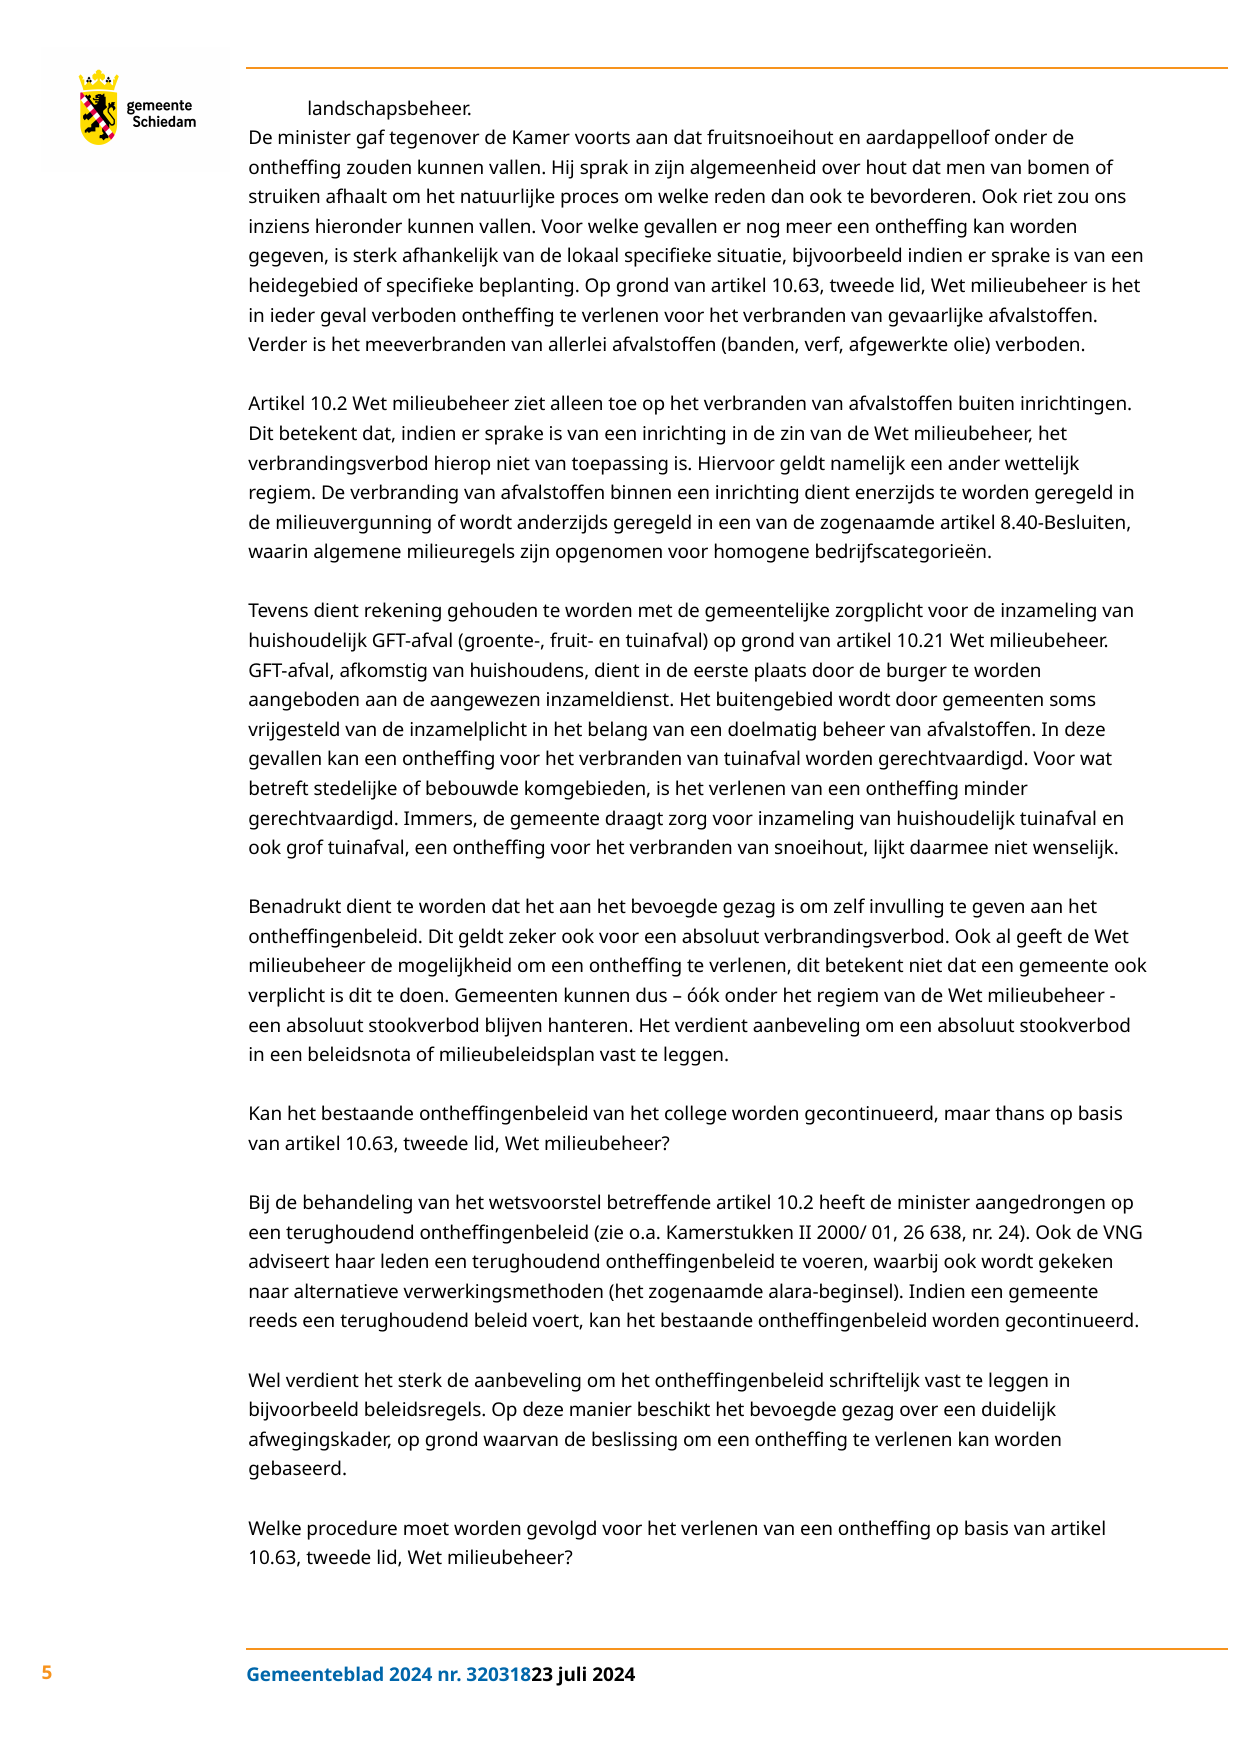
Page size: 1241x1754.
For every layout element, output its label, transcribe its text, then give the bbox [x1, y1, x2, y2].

text De minister gaf tegenover de Kamer voorts aan dat fruitsnoeihout en aardappelloof onder de ontheffing zouden kunnen vallen. Hij sprak in zijn algemeenheid over hout dat men van bomen of struiken afhaalt om het natuurlijke proces om welke reden dan ook te bevorderen. Ook riet zou ons inziens hieronder kunnen vallen. Voor welke gevallen er nog meer een ontheffing kan worden gegeven, is sterk afhankelijk van de lokaal specifieke situatie, bijvoorbeeld indien er sprake is van een heidegebied of specifieke beplanting. Op grond van artikel 10.63, tweede lid, Wet milieubeheer is het in ieder geval verboden ontheffing te verlenen voor het verbranden van gevaarlijke afvalstoffen. Verder is het meeverbranden van allerlei afvalstoffen (banden, verf, afgewerkte olie) verboden. [248, 124, 1152, 357]
picture [41, 47, 231, 172]
list landschapsbeheer. [248, 95, 1152, 121]
text Artikel 10.2 Wet milieubeheer ziet alleen toe op het verbranden van afvalstoffen buiten inrichtingen. Dit betekent dat, indien er sprake is van een inrichting in de zin van de Wet milieubeheer, het verbrandingsverbod hierop niet van toepassing is. Hiervoor geldt namelijk een ander wettelijk regiem. De verbranding van afvalstoffen binnen een inrichting dient enerzijds te worden geregeld in de milieuvergunning of wordt anderzijds geregeld in een van de zogenaamde artikel 8.40-Besluiten, waarin algemene milieuregels zijn opgenomen voor homogene bedrijfscategorieën. [248, 391, 1152, 564]
text Bij de behandeling van het wetsvoorstel betreffende artikel 10.2 heeft de minister aangedrongen op een terughoudend ontheffingenbeleid (zie o.a. Kamerstukken II 2000/ 01, 26 638, nr. 24). Ook de VNG adviseert haar leden een terughoudend ontheffingenbeleid te voeren, waarbij ook wordt gekeken naar alternatieve verwerkingsmethoden (het zogenaamde alara-beginsel). Indien een gemeente reeds een terughoudend beleid voert, kan het bestaande ontheffingenbeleid worden gecontinueerd. [248, 1189, 1152, 1333]
text Wel verdient het sterk de aanbeveling om het ontheffingenbeleid schriftelijk vast te leggen in bijvoorbeeld beleidsregels. Op deze manier beschikt het bevoegde gezag over een duidelijk afwegingskader, op grond waarvan de beslissing om een ontheffing te verlenen kan worden gebaseerd. [248, 1367, 1152, 1481]
text Kan het bestaande ontheffingenbeleid van het college worden gecontinueerd, maar thans op basis van artikel 10.63, tweede lid, Wet milieubeheer? [248, 1101, 1152, 1156]
text Welke procedure moet worden gevolgd voor het verlenen van een ontheffing op basis van artikel 10.63, tweede lid, Wet milieubeheer? [248, 1515, 1152, 1570]
text Tevens dient rekening gehouden te worden met de gemeentelijke zorgplicht voor de inzameling van huishoudelijk GFT-afval (groente-, fruit- en tuinafval) op grond van artikel 10.21 Wet milieubeheer. GFT-afval, afkomstig van huishoudens, dient in de eerste plaats door de burger te worden aangeboden aan de aangewezen inzameldienst. Het buitengebied wordt door gemeenten soms vrijgesteld van de inzamelplicht in het belang van een doelmatig beheer van afvalstoffen. In deze gevallen kan een ontheffing voor het verbranden van tuinafval worden gerechtvaardigd. Voor wat betreft stedelijke of bebouwde komgebieden, is het verlenen van een ontheffing minder gerechtvaardigd. Immers, de gemeente draagt zorg voor inzameling van huishoudelijk tuinafval en ook grof tuinafval, een ontheffing voor het verbranden van snoeihout, lijkt daarmee niet wenselijk. [248, 598, 1152, 860]
text Benadrukt dient te worden dat het aan het bevoegde gezag is om zelf invulling te geven aan het ontheffingenbeleid. Dit geldt zeker ook voor een absoluut verbrandingsverbod. Ook al geeft de Wet milieubeheer de mogelijkheid om een ontheffing te verlenen, dit betekent niet dat een gemeente ook verplicht is dit te doen. Gemeenten kunnen dus – óók onder het regiem van de Wet milieubeheer - een absoluut stookverbod blijven hanteren. Het verdient aanbeveling om een absoluut stookverbod in een beleidsnota of milieubeleidsplan vast te leggen. [248, 893, 1152, 1067]
